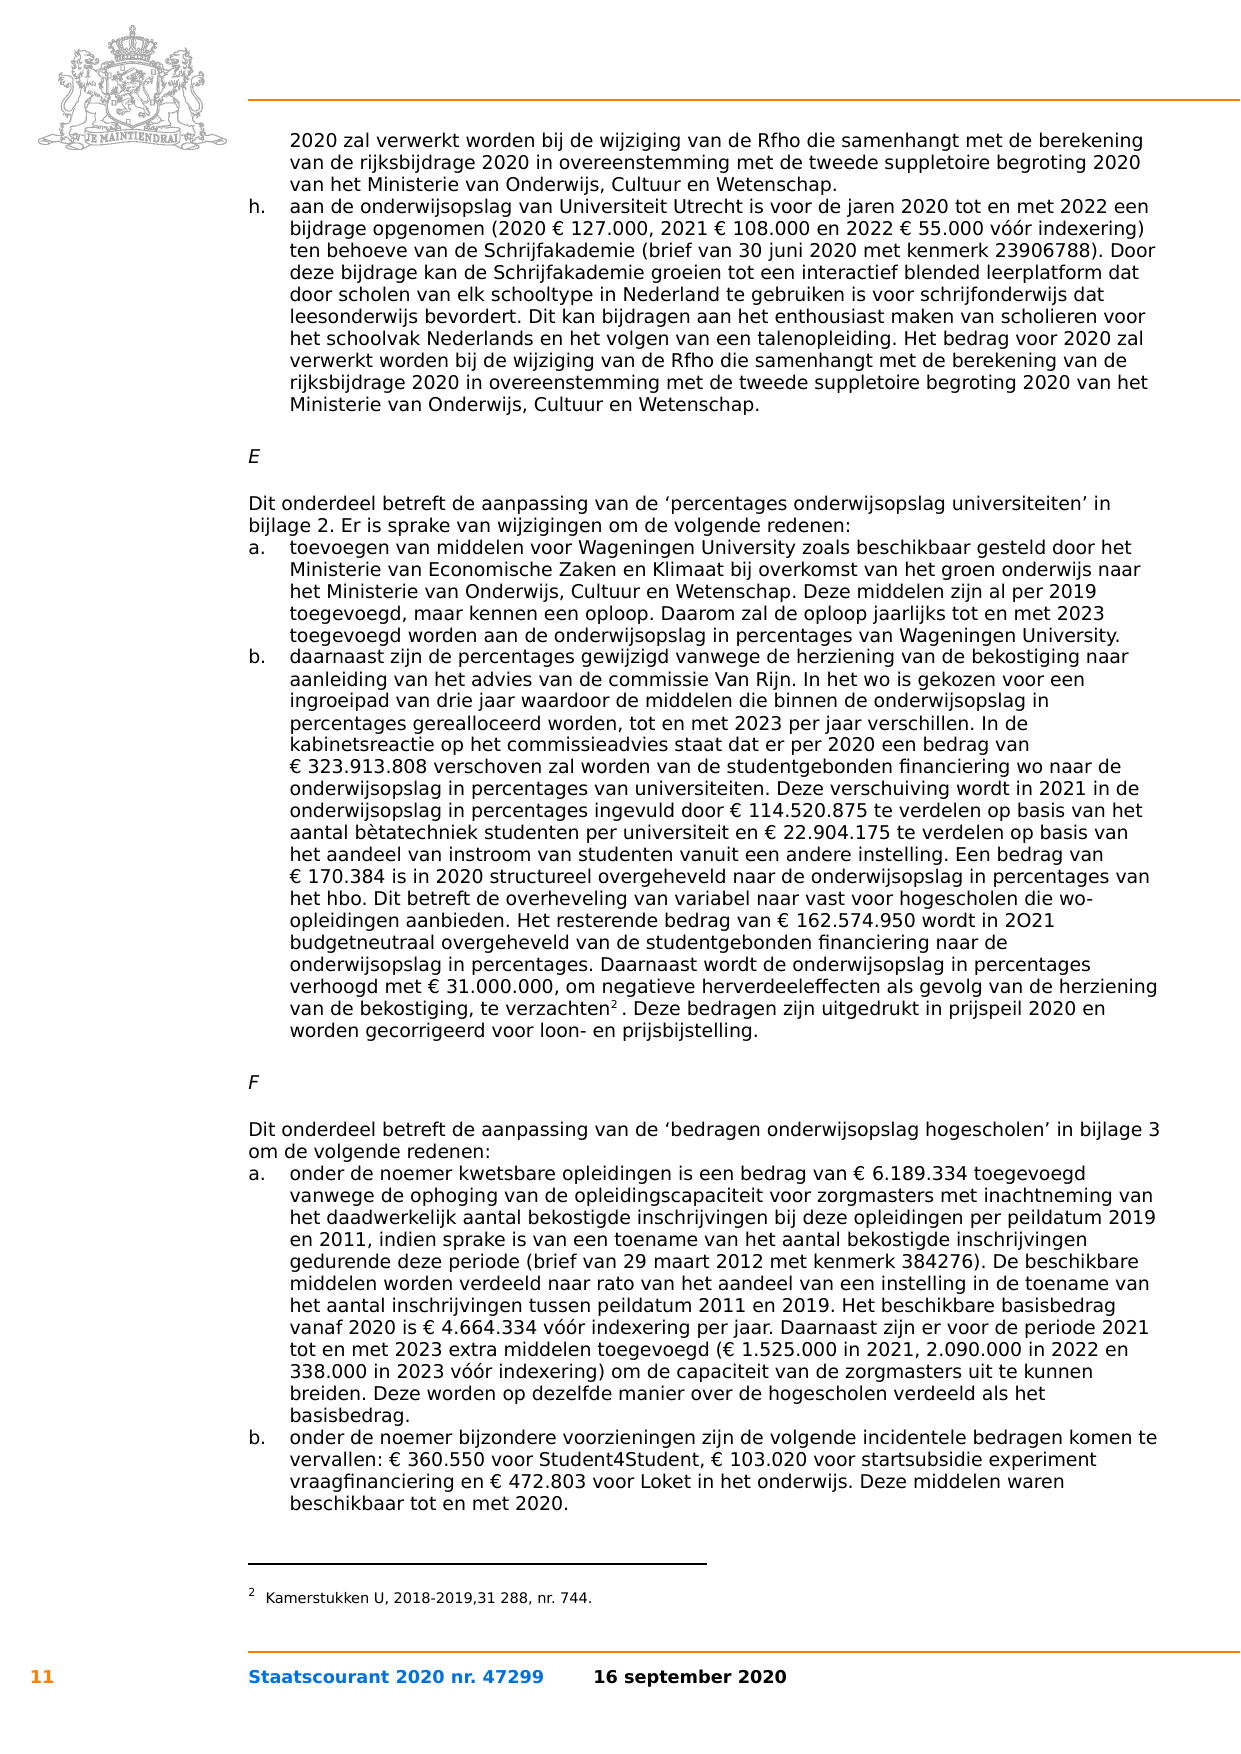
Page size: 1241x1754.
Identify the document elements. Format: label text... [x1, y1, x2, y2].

text a. toevoegen van middelen voor Wageningen University zoals beschikbaar gesteld door het Ministerie van Economische Zaken en Klimaat bij overkomst van het groen onderwijs naar het Ministerie van Onderwijs, Cultuur en Wetenschap. Deze middelen zijn al per 2019 toegevoegd, maar kennen een oploop. Daarom zal de oploop jaarlijks tot en met 2023 toegevoegd worden aan de onderwijsopslag in percentages van Wageningen University. [248, 537, 1163, 646]
subtitle E [248, 446, 1163, 468]
text 2020 zal verwerkt worden bij de wijziging van de Rfho die samenhangt met de berekening van de rijksbijdrage 2020 in overeenstemming met de tweede suppletoire begroting 2020 van het Ministerie van Onderwijs, Cultuur en Wetenschap. [248, 130, 1163, 196]
text Dit onderdeel betreft de aanpassing van de ‘bedragen onderwijsopslag hogescholen’ in bijlage 3 om de volgende redenen: [248, 1119, 1163, 1163]
subtitle F [248, 1072, 1163, 1094]
text b. daarnaast zijn de percentages gewijzigd vanwege de herziening van de bekostiging naar aanleiding van het advies van de commissie Van Rijn. In het wo is gekozen voor een ingroeipad van drie jaar waardoor de middelen die binnen de onderwijsopslag in percentages gerealloceerd worden, tot en met 2023 per jaar verschillen. In de kabinetsreactie op het commissieadvies staat dat er per 2020 een bedrag van € 323.913.808 verschoven zal worden van de studentgebonden financiering wo naar de onderwijsopslag in percentages van universiteiten. Deze verschuiving wordt in 2021 in de onderwijsopslag in percentages ingevuld door € 114.520.875 te verdelen op basis van het aantal bètatechniek studenten per universiteit en € 22.904.175 te verdelen op basis van het aandeel van instroom van studenten vanuit een andere instelling. Een bedrag van € 170.384 is in 2020 structureel overgeheveld naar de onderwijsopslag in percentages van het hbo. Dit betreft de overheveling van variabel naar vast voor hogescholen die wo-opleidingen aanbieden. Het resterende bedrag van € 162.574.950 wordt in 2O21 budgetneutraal overgeheveld van de studentgebonden financiering naar de onderwijsopslag in percentages. Daarnaast wordt de onderwijsopslag in percentages verhoogd met € 31.000.000, om negatieve herverdeeleffecten als gevolg van de herziening van de bekostiging, te verzachten. Deze bedragen zijn uitgedrukt in prijspeil 2020 en worden gecorrigeerd voor loon- en prijsbijstelling. [248, 646, 1163, 1042]
text a. onder de noemer kwetsbare opleidingen is een bedrag van € 6.189.334 toegevoegd vanwege de ophoging van de opleidingscapaciteit voor zorgmasters met inachtneming van het daadwerkelijk aantal bekostigde inschrijvingen bij deze opleidingen per peildatum 2019 en 2011, indien sprake is van een toename van het aantal bekostigde inschrijvingen gedurende deze periode (brief van 29 maart 2012 met kenmerk 384276). De beschikbare middelen worden verdeeld naar rato van het aandeel van een instelling in de toename van het aantal inschrijvingen tussen peildatum 2011 en 2019. Het beschikbare basisbedrag vanaf 2020 is € 4.664.334 vóór indexering per jaar. Daarnaast zijn er voor de periode 2021 tot en met 2023 extra middelen toegevoegd (€ 1.525.000 in 2021, 2.090.000 in 2022 en 338.000 in 2023 vóór indexering) om de capaciteit van de zorgmasters uit te kunnen breiden. Deze worden op dezelfde manier over de hogescholen verdeeld als het basisbedrag. [248, 1163, 1163, 1427]
text h. aan de onderwijsopslag van Universiteit Utrecht is voor de jaren 2020 tot en met 2022 een bijdrage opgenomen (2020 € 127.000, 2021 € 108.000 en 2022 € 55.000 vóór indexering) ten behoeve van de Schrijfakademie (brief van 30 juni 2020 met kenmerk 23906788). Door deze bijdrage kan de Schrijfakademie groeien tot een interactief blended leerplatform dat door scholen van elk schooltype in Nederland te gebruiken is voor schrijfonderwijs dat leesonderwijs bevordert. Dit kan bijdragen aan het enthousiast maken van scholieren voor het schoolvak Nederlands en het volgen van een talenopleiding. Het bedrag voor 2020 zal verwerkt worden bij de wijziging van de Rfho die samenhangt met de berekening van de rijksbijdrage 2020 in overeenstemming met de tweede suppletoire begroting 2020 van het Ministerie van Onderwijs, Cultuur en Wetenschap. [248, 196, 1163, 416]
text b. onder de noemer bijzondere voorzieningen zijn de volgende incidentele bedragen komen te vervallen: € 360.550 voor Student4Student, € 103.020 voor startsubsidie experiment vraagfinanciering en € 472.803 voor Loket in het onderwijs. Deze middelen waren beschikbaar tot en met 2020. [248, 1427, 1163, 1515]
picture [38, 25, 227, 150]
text Dit onderdeel betreft de aanpassing van de ‘percentages onderwijsopslag universiteiten’ in bijlage 2. Er is sprake van wijzigingen om de volgende redenen: [248, 493, 1163, 537]
text Kamerstukken U, 2018-2019,31 288, nr. 744. [248, 1586, 1163, 1608]
